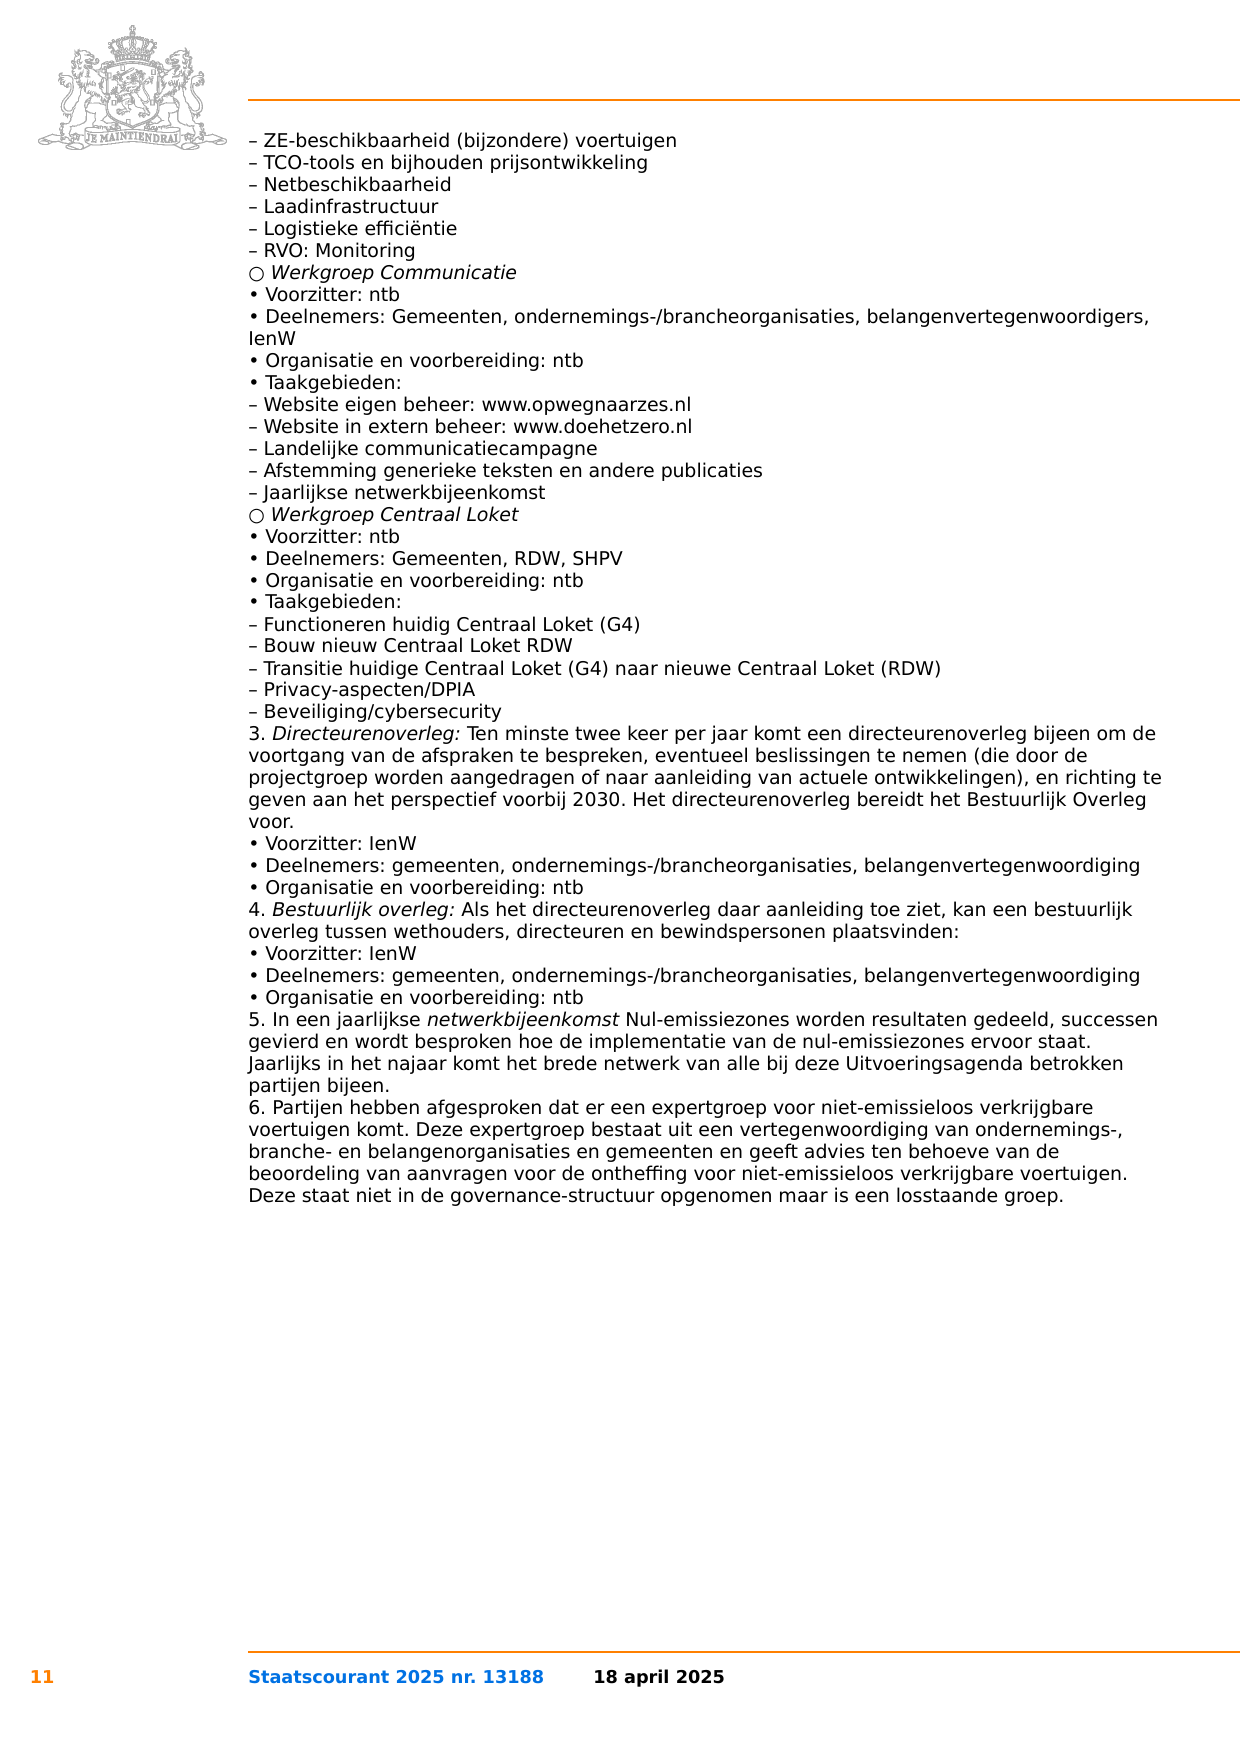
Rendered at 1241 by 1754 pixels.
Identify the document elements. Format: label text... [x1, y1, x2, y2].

text • Voorzitter: IenW [248, 943, 1163, 965]
text – Afstemming generieke teksten en andere publicaties [248, 459, 1163, 482]
text – Website eigen beheer: www.opwegnaarzes.nl [248, 394, 1163, 416]
text • Organisatie en voorbereiding: ntb [248, 877, 1163, 899]
text – Bouw nieuw Centraal Loket RDW [248, 635, 1163, 657]
text • Voorzitter: ntb [248, 284, 1163, 306]
text – Jaarlijkse netwerkbijeenkomst [248, 482, 1163, 503]
text – ZE-beschikbaarheid (bijzondere) voertuigen [248, 130, 1163, 152]
text • Taakgebieden: [248, 372, 1163, 394]
text • Taakgebieden: [248, 591, 1163, 613]
text 6. Partijen hebben afgesproken dat er een expertgroep voor niet-emissieloos verkrijgbare voertuigen komt. Deze expertgroep bestaat uit een vertegenwoordiging van ondernemings-, branche- en belangenorganisaties en gemeenten en geeft advies ten behoeve van de beoordeling van aanvragen voor de ontheffing voor niet-emissieloos verkrijgbare voertuigen. Deze staat niet in de governance-structuur opgenomen maar is een losstaande groep. [248, 1097, 1163, 1207]
text • Deelnemers: Gemeenten, ondernemings-/brancheorganisaties, belangenvertegenwoordigers, IenW [248, 306, 1163, 350]
text – RVO: Monitoring [248, 240, 1163, 262]
text 4. Bestuurlijk overleg: Als het directeurenoverleg daar aanleiding toe ziet, kan een bestuurlijk overleg tussen wethouders, directeuren en bewindspersonen plaatsvinden: [248, 899, 1163, 943]
text 5. In een jaarlijkse netwerkbijeenkomst Nul-emissiezones worden resultaten gedeeld, successen gevierd en wordt besproken hoe de implementatie van de nul-emissiezones ervoor staat. Jaarlijks in het najaar komt het brede netwerk van alle bij deze Uitvoeringsagenda betrokken partijen bijeen. [248, 1009, 1163, 1097]
text – Website in extern beheer: www.doehetzero.nl [248, 416, 1163, 438]
picture [38, 25, 227, 150]
text • Organisatie en voorbereiding: ntb [248, 569, 1163, 591]
text • Organisatie en voorbereiding: ntb [248, 987, 1163, 1009]
text – Beveiliging/cybersecurity [248, 701, 1163, 723]
text 3. Directeurenoverleg: Ten minste twee keer per jaar komt een directeurenoverleg bijeen om de voortgang van de afspraken te bespreken, eventueel beslissingen te nemen (die door de projectgroep worden aangedragen of naar aanleiding van actuele ontwikkelingen), en richting te geven aan het perspectief voorbij 2030. Het directeurenoverleg bereidt het Bestuurlijk Overleg voor. [248, 723, 1163, 833]
text – Privacy-aspecten/DPIA [248, 679, 1163, 701]
text • Deelnemers: gemeenten, ondernemings-/brancheorganisaties, belangenvertegenwoordiging [248, 855, 1163, 877]
text • Organisatie en voorbereiding: ntb [248, 350, 1163, 372]
text – Laadinfrastructuur [248, 196, 1163, 218]
text – Netbeschikbaarheid [248, 174, 1163, 196]
text ○ Werkgroep Communicatie [248, 262, 1163, 284]
text • Deelnemers: Gemeenten, RDW, SHPV [248, 547, 1163, 569]
text • Voorzitter: IenW [248, 833, 1163, 855]
text • Voorzitter: ntb [248, 526, 1163, 547]
text ○ Werkgroep Centraal Loket [248, 503, 1163, 526]
text – Logistieke efficiëntie [248, 218, 1163, 240]
text • Deelnemers: gemeenten, ondernemings-/brancheorganisaties, belangenvertegenwoordiging [248, 965, 1163, 987]
text – Transitie huidige Centraal Loket (G4) naar nieuwe Centraal Loket (RDW) [248, 657, 1163, 679]
text – TCO-tools en bijhouden prijsontwikkeling [248, 152, 1163, 174]
text – Landelijke communicatiecampagne [248, 438, 1163, 459]
text – Functioneren huidig Centraal Loket (G4) [248, 613, 1163, 635]
